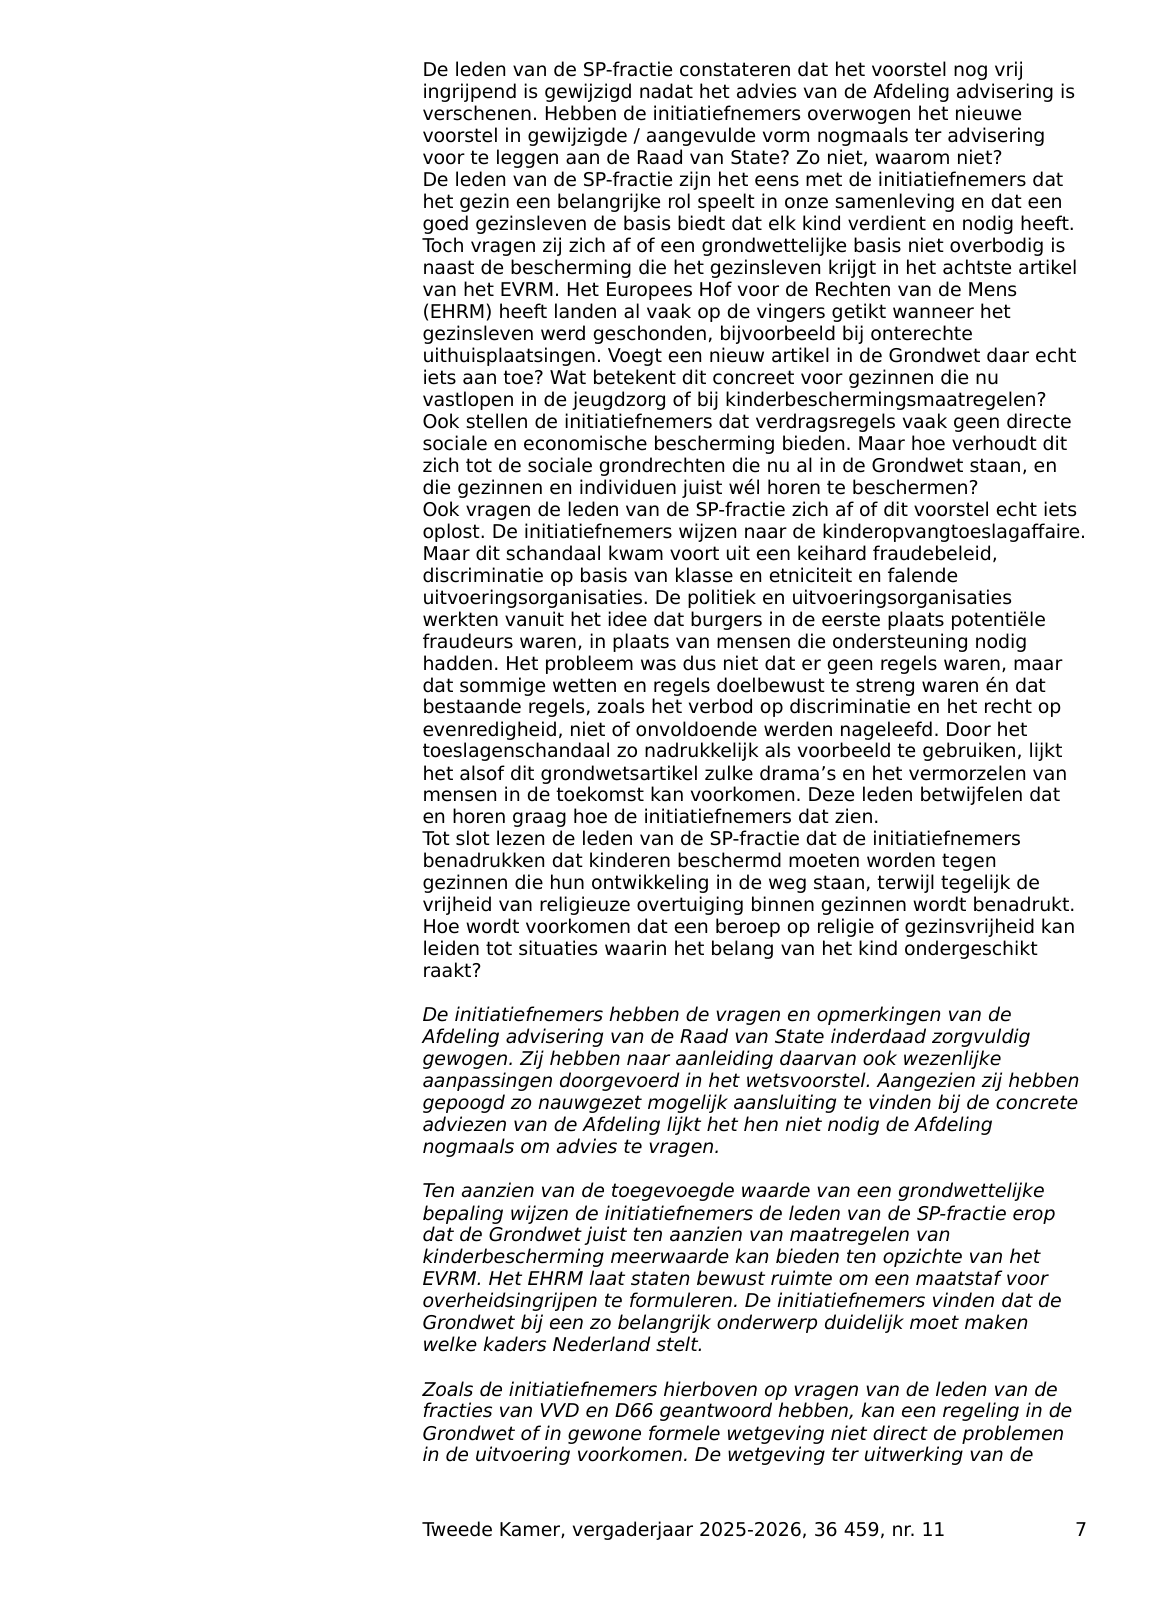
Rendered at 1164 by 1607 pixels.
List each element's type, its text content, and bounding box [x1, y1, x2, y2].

text Tot slot lezen de leden van de SP-fractie dat de initiatiefnemers benadrukken dat kinderen beschermd moeten worden tegen gezinnen die hun ontwikkeling in de weg staan, terwijl tegelijk de vrijheid van religieuze overtuiging binnen gezinnen wordt benadrukt. Hoe wordt voorkomen dat een beroep op religie of gezinsvrijheid kan leiden tot situaties waarin het belang van het kind ondergeschikt raakt? [422, 828, 1087, 982]
text De leden van de SP-fractie zijn het eens met de initiatiefnemers dat het gezin een belangrijke rol speelt in onze samenleving en dat een goed gezinsleven de basis biedt dat elk kind verdient en nodig heeft. Toch vragen zij zich af of een grondwettelijke basis niet overbodig is naast de bescherming die het gezinsleven krijgt in het achtste artikel van het EVRM. Het Europees Hof voor de Rechten van de Mens (EHRM) heeft landen al vaak op de vingers getikt wanneer het gezinsleven werd geschonden, bijvoorbeeld bij onterechte uithuisplaatsingen. Voegt een nieuw artikel in de Grondwet daar echt iets aan toe? Wat betekent dit concreet voor gezinnen die nu vastlopen in de jeugdzorg of bij kinderbeschermingsmaatregelen? Ook stellen de initiatiefnemers dat verdragsregels vaak geen directe sociale en economische bescherming bieden. Maar hoe verhoudt dit zich tot de sociale grondrechten die nu al in de Grondwet staan, en die gezinnen en individuen juist wél horen te beschermen? [422, 169, 1087, 499]
text Ten aanzien van de toegevoegde waarde van een grondwettelijke bepaling wijzen de initiatiefnemers de leden van de SP-fractie erop dat de Grondwet juist ten aanzien van maatregelen van kinderbescherming meerwaarde kan bieden ten opzichte van het EVRM. Het EHRM laat staten bewust ruimte om een maatstaf voor overheidsingrijpen te formuleren. De initiatiefnemers vinden dat de Grondwet bij een zo belangrijk onderwerp duidelijk moet maken welke kaders Nederland stelt. [422, 1180, 1087, 1356]
text Ook vragen de leden van de SP-fractie zich af of dit voorstel echt iets oplost. De initiatiefnemers wijzen naar de kinderopvangtoeslagaffaire. Maar dit schandaal kwam voort uit een keihard fraudebeleid, discriminatie op basis van klasse en etniciteit en falende uitvoeringsorganisaties. De politiek en uitvoeringsorganisaties werkten vanuit het idee dat burgers in de eerste plaats potentiële fraudeurs waren, in plaats van mensen die ondersteuning nodig hadden. Het probleem was dus niet dat er geen regels waren, maar dat sommige wetten en regels doelbewust te streng waren én dat bestaande regels, zoals het verbod op discriminatie en het recht op evenredigheid, niet of onvoldoende werden nageleefd. Door het toeslagenschandaal zo nadrukkelijk als voorbeeld te gebruiken, lijkt het alsof dit grondwetsartikel zulke drama’s en het vermorzelen van mensen in de toekomst kan voorkomen. Deze leden betwijfelen dat en horen graag hoe de initiatiefnemers dat zien. [422, 499, 1087, 828]
text De leden van de SP-fractie constateren dat het voorstel nog vrij ingrijpend is gewijzigd nadat het advies van de Afdeling advisering is verschenen. Hebben de initiatiefnemers overwogen het nieuwe voorstel in gewijzigde / aangevulde vorm nogmaals ter advisering voor te leggen aan de Raad van State? Zo niet, waarom niet? [422, 59, 1087, 169]
text Zoals de initiatiefnemers hierboven op vragen van de leden van de fracties van VVD en D66 geantwoord hebben, kan een regeling in de Grondwet of in gewone formele wetgeving niet direct de problemen in de uitvoering voorkomen. De wetgeving ter uitwerking van de [422, 1378, 1087, 1466]
text De initiatiefnemers hebben de vragen en opmerkingen van de Afdeling advisering van de Raad van State inderdaad zorgvuldig gewogen. Zij hebben naar aanleiding daarvan ook wezenlijke aanpassingen doorgevoerd in het wetsvoorstel. Aangezien zij hebben gepoogd zo nauwgezet mogelijk aansluiting te vinden bij de concrete adviezen van de Afdeling lijkt het hen niet nodig de Afdeling nogmaals om advies te vragen. [422, 1004, 1087, 1158]
